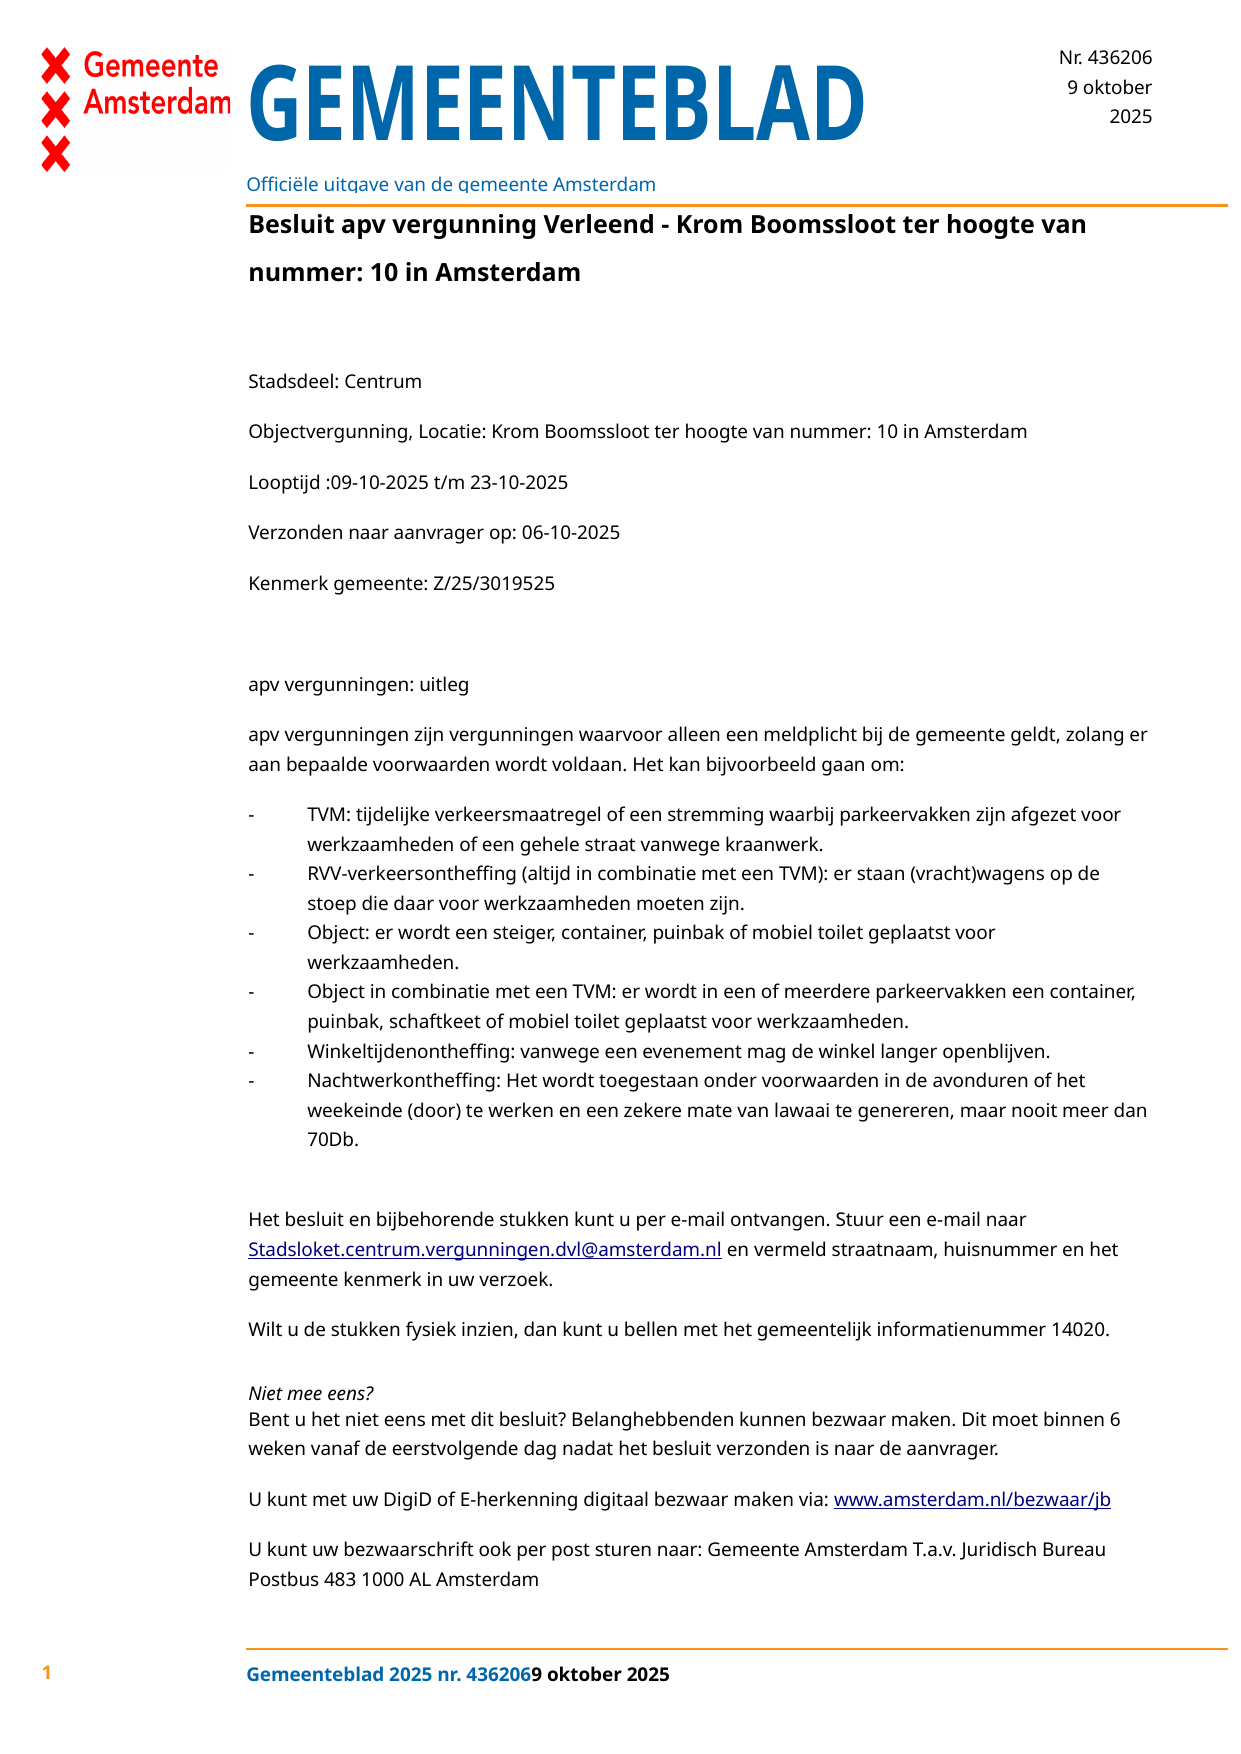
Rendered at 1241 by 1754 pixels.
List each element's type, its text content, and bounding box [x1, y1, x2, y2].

list RVV-verkeersontheffing (altijd in combinatie met een TVM): er staan (vracht)wagens op de stoep die daar voor werkzaamheden moeten zijn. [248, 860, 1152, 916]
text U kunt uw bezwaarschrift ook per post sturen naar: Gemeente Amsterdam T.a.v. Juridisch Bureau Postbus 483 1000 AL Amsterdam [248, 1536, 1152, 1592]
text Bent u het niet eens met dit besluit? Belanghebbenden kunnen bezwaar maken. Dit moet binnen 6 weken vanaf de eerstvolgende dag nadat het besluit verzonden is naar de aanvrager. [248, 1406, 1152, 1461]
list Nachtwerkontheffing: Het wordt toegestaan onder voorwaarden in de avonduren of het weekeinde (door) te werken en een zekere mate van lawaai te genereren, maar nooit meer dan 70Db. [248, 1067, 1152, 1152]
text Verzonden naar aanvrager op: 06-10-2025 [248, 519, 1152, 545]
picture [41, 47, 231, 172]
text Het besluit en bijbehorende stukken kunt u per e-mail ontvangen. Stuur een e-mail naar Stadsloket.centrum.vergunningen.dvl@amsterdam.nl en vermeld straatnaam, huisnummer en het gemeente kenmerk in uw verzoek. [248, 1207, 1152, 1292]
text Wilt u de stukken fysiek inzien, dan kunt u bellen met het gemeentelijk informatienummer 14020. [248, 1316, 1152, 1342]
text U kunt met uw DigiD of E-herkenning digitaal bezwaar maken via: www.amsterdam.nl/bezwaar/jb [248, 1486, 1152, 1512]
list Object: er wordt een steiger, container, puinbak of mobiel toilet geplaatst voor werkzaamheden. [248, 919, 1152, 975]
text Kenmerk gemeente: Z/25/3019525 [248, 570, 1152, 596]
list Object in combinatie met een TVM: er wordt in een of meerdere parkeervakken een container, puinbak, schaftkeet of mobiel toilet geplaatst voor werkzaamheden. [248, 979, 1152, 1034]
list Winkeltijdenontheffing: vanwege een evenement mag de winkel langer openblijven. [248, 1038, 1152, 1064]
text apv vergunningen zijn vergunningen waarvoor alleen een meldplicht bij de gemeente geldt, zolang er aan bepaalde voorwaarden wordt voldaan. Het kan bijvoorbeeld gaan om: [248, 721, 1152, 777]
list TVM: tijdelijke verkeersmaatregel of een stremming waarbij parkeervakken zijn afgezet voor werkzaamheden of een gehele straat vanwege kraanwerk. [248, 801, 1152, 857]
text Looptijd :09-10-2025 t/m 23-10-2025 [248, 469, 1152, 495]
text Niet mee eens? [248, 1380, 1152, 1406]
text Besluit apv vergunning Verleend - Krom Boomssloot ter hoogte van nummer: 10 in Amsterdam [248, 207, 1152, 288]
text apv vergunningen: uitleg [248, 671, 1152, 697]
text Stadsdeel: Centrum [248, 368, 1152, 394]
text Objectvergunning, Locatie: Krom Boomssloot ter hoogte van nummer: 10 in Amsterdam [248, 419, 1152, 444]
